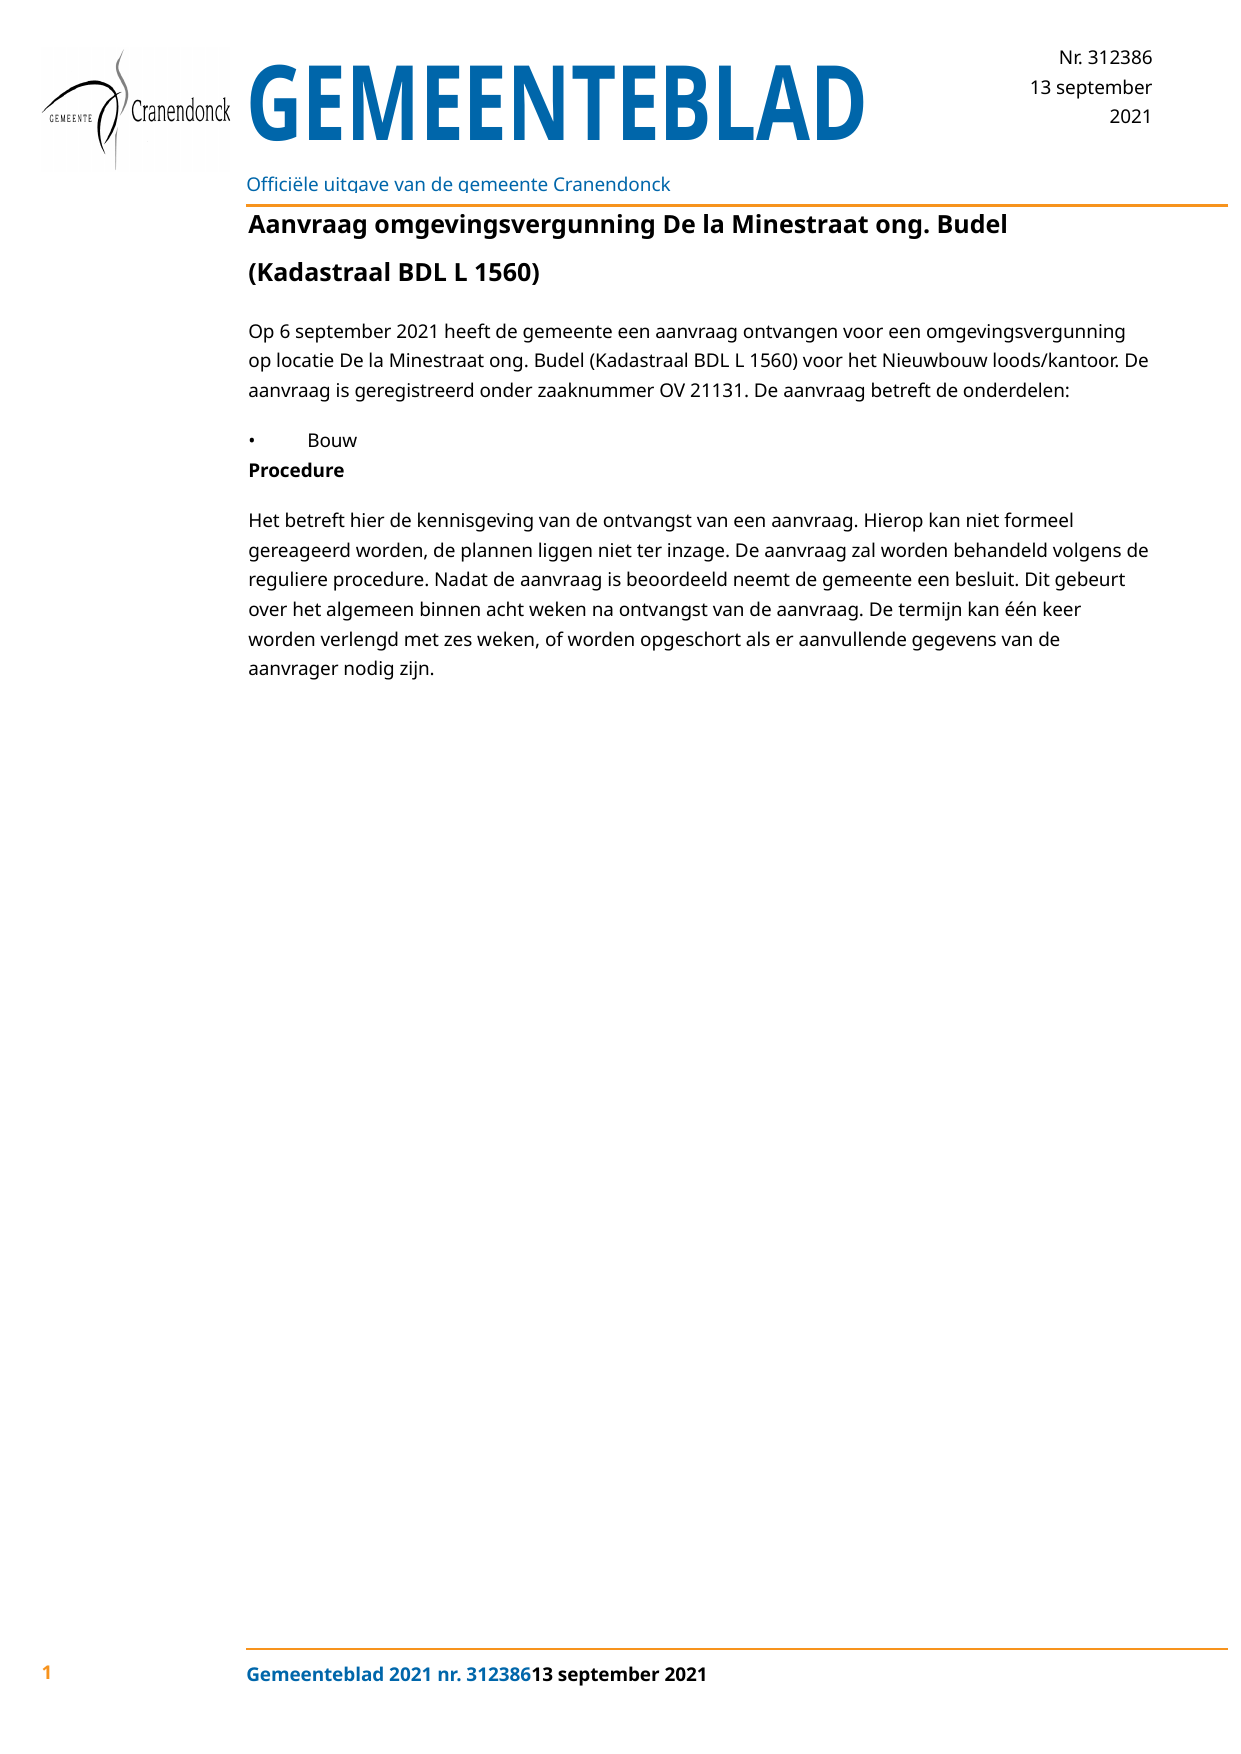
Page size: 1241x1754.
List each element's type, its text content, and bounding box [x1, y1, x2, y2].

list Bouw [248, 427, 1152, 453]
text Het betreft hier de kennisgeving van de ontvangst van een aanvraag. Hierop kan niet formeel gereageerd worden, de plannen liggen niet ter inzage. De aanvraag zal worden behandeld volgens de reguliere procedure. Nadat de aanvraag is beoordeeld neemt de gemeente een besluit. Dit gebeurt over het algemeen binnen acht weken na ontvangst van de aanvraag. De termijn kan één keer worden verlengd met zes weken, of worden opgeschort als er aanvullende gegevens van de aanvrager nodig zijn. [248, 507, 1152, 681]
picture [41, 47, 231, 172]
text Op 6 september 2021 heeft de gemeente een aanvraag ontvangen voor een omgevingsvergunning op locatie De la Minestraat ong. Budel (Kadastraal BDL L 1560) voor het Nieuwbouw loods/kantoor. De aanvraag is geregistreerd onder zaaknummer OV 21131. De aanvraag betreft de onderdelen: [248, 318, 1152, 403]
text Aanvraag omgevingsvergunning De la Minestraat ong. Budel (Kadastraal BDL L 1560) [248, 207, 1152, 288]
text Procedure [248, 457, 1152, 483]
